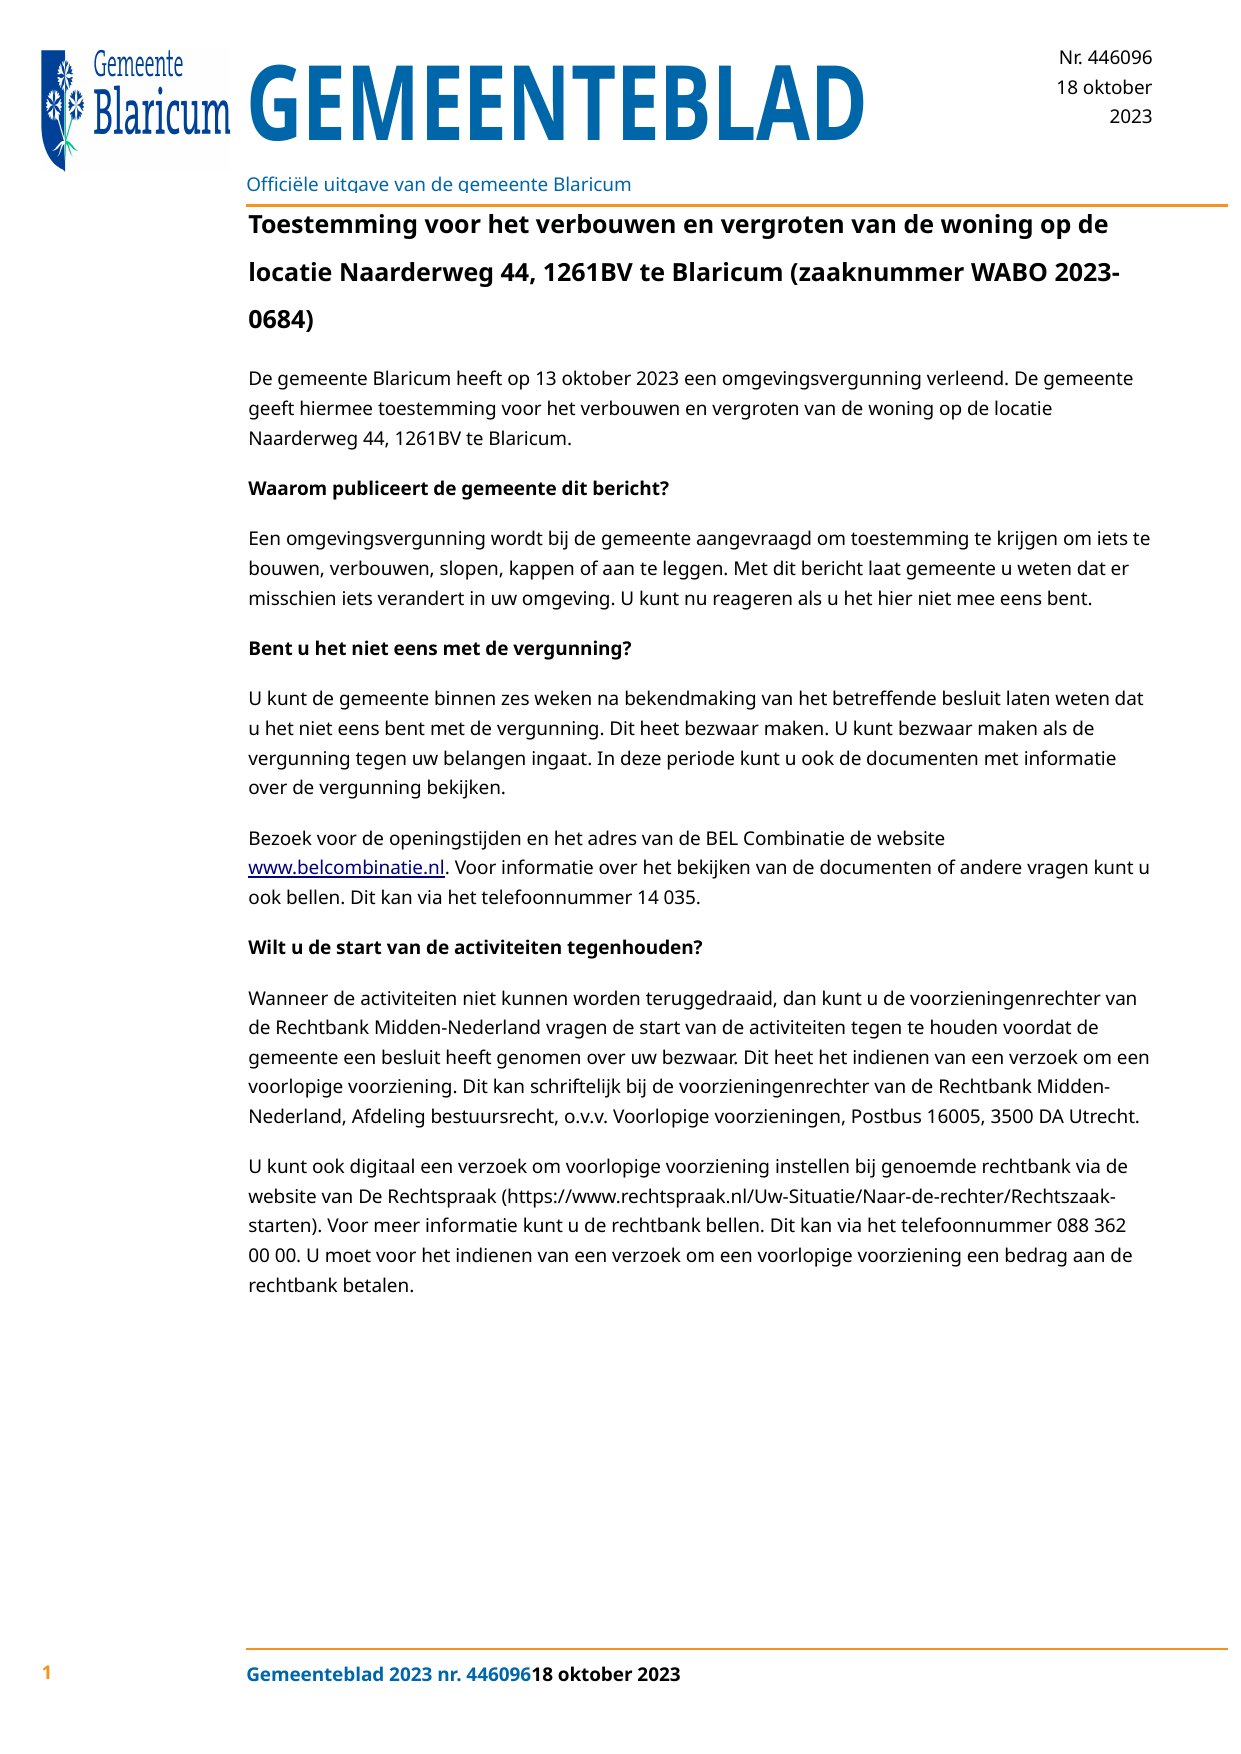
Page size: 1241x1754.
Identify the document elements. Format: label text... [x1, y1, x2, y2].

text Waarom publiceert de gemeente dit bericht? [248, 475, 1152, 501]
text De gemeente Blaricum heeft op 13 oktober 2023 een omgevingsvergunning verleend. De gemeente geeft hiermee toestemming voor het verbouwen en vergroten van de woning op de locatie Naarderweg 44, 1261BV te Blaricum. [248, 366, 1152, 450]
text Bezoek voor de openingstijden en het adres van de BEL Combinatie de website www.belcombinatie.nl. Voor informatie over het bekijken van de documenten of andere vragen kunt u ook bellen. Dit kan via het telefoonnummer 14 035. [248, 825, 1152, 909]
text U kunt de gemeente binnen zes weken na bekendmaking van het betreffende besluit laten weten dat u het niet eens bent met de vergunning. Dit heet bezwaar maken. U kunt bezwaar maken als de vergunning tegen uw belangen ingaat. In deze periode kunt u ook de documenten met informatie over de vergunning bekijken. [248, 686, 1152, 800]
text Wanneer de activiteiten niet kunnen worden teruggedraaid, dan kunt u de voorzieningenrechter van de Rechtbank Midden-Nederland vragen de start van de activiteiten tegen te houden voordat de gemeente een besluit heeft genomen over uw bezwaar. Dit heet het indienen van een verzoek om een voorlopige voorziening. Dit kan schriftelijk bij de voorzieningenrechter van de Rechtbank Midden-Nederland, Afdeling bestuursrecht, o.v.v. Voorlopige voorzieningen, Postbus 16005, 3500 DA Utrecht. [248, 985, 1152, 1129]
text Toestemming voor het verbouwen en vergroten van de woning op de locatie Naarderweg 44, 1261BV te Blaricum (zaaknummer WABO 2023-0684) [248, 207, 1152, 336]
text Een omgevingsvergunning wordt bij de gemeente aangevraagd om toestemming te krijgen om iets te bouwen, verbouwen, slopen, kappen of aan te leggen. Met dit bericht laat gemeente u weten dat er misschien iets verandert in uw omgeving. U kunt nu reageren als u het hier niet mee eens bent. [248, 526, 1152, 610]
text Wilt u de start van de activiteiten tegenhouden? [248, 934, 1152, 960]
picture [41, 47, 231, 172]
text U kunt ook digitaal een verzoek om voorlopige voorziening instellen bij genoemde rechtbank via de website van De Rechtspraak (https://www.rechtspraak.nl/Uw-Situatie/Naar-de-rechter/Rechtszaak-starten). Voor meer informatie kunt u de rechtbank bellen. Dit kan via het telefoonnummer 088 362 00 00. U moet voor het indienen van een verzoek om een voorlopige voorziening een bedrag aan de rechtbank betalen. [248, 1153, 1152, 1297]
text Bent u het niet eens met de vergunning? [248, 635, 1152, 661]
